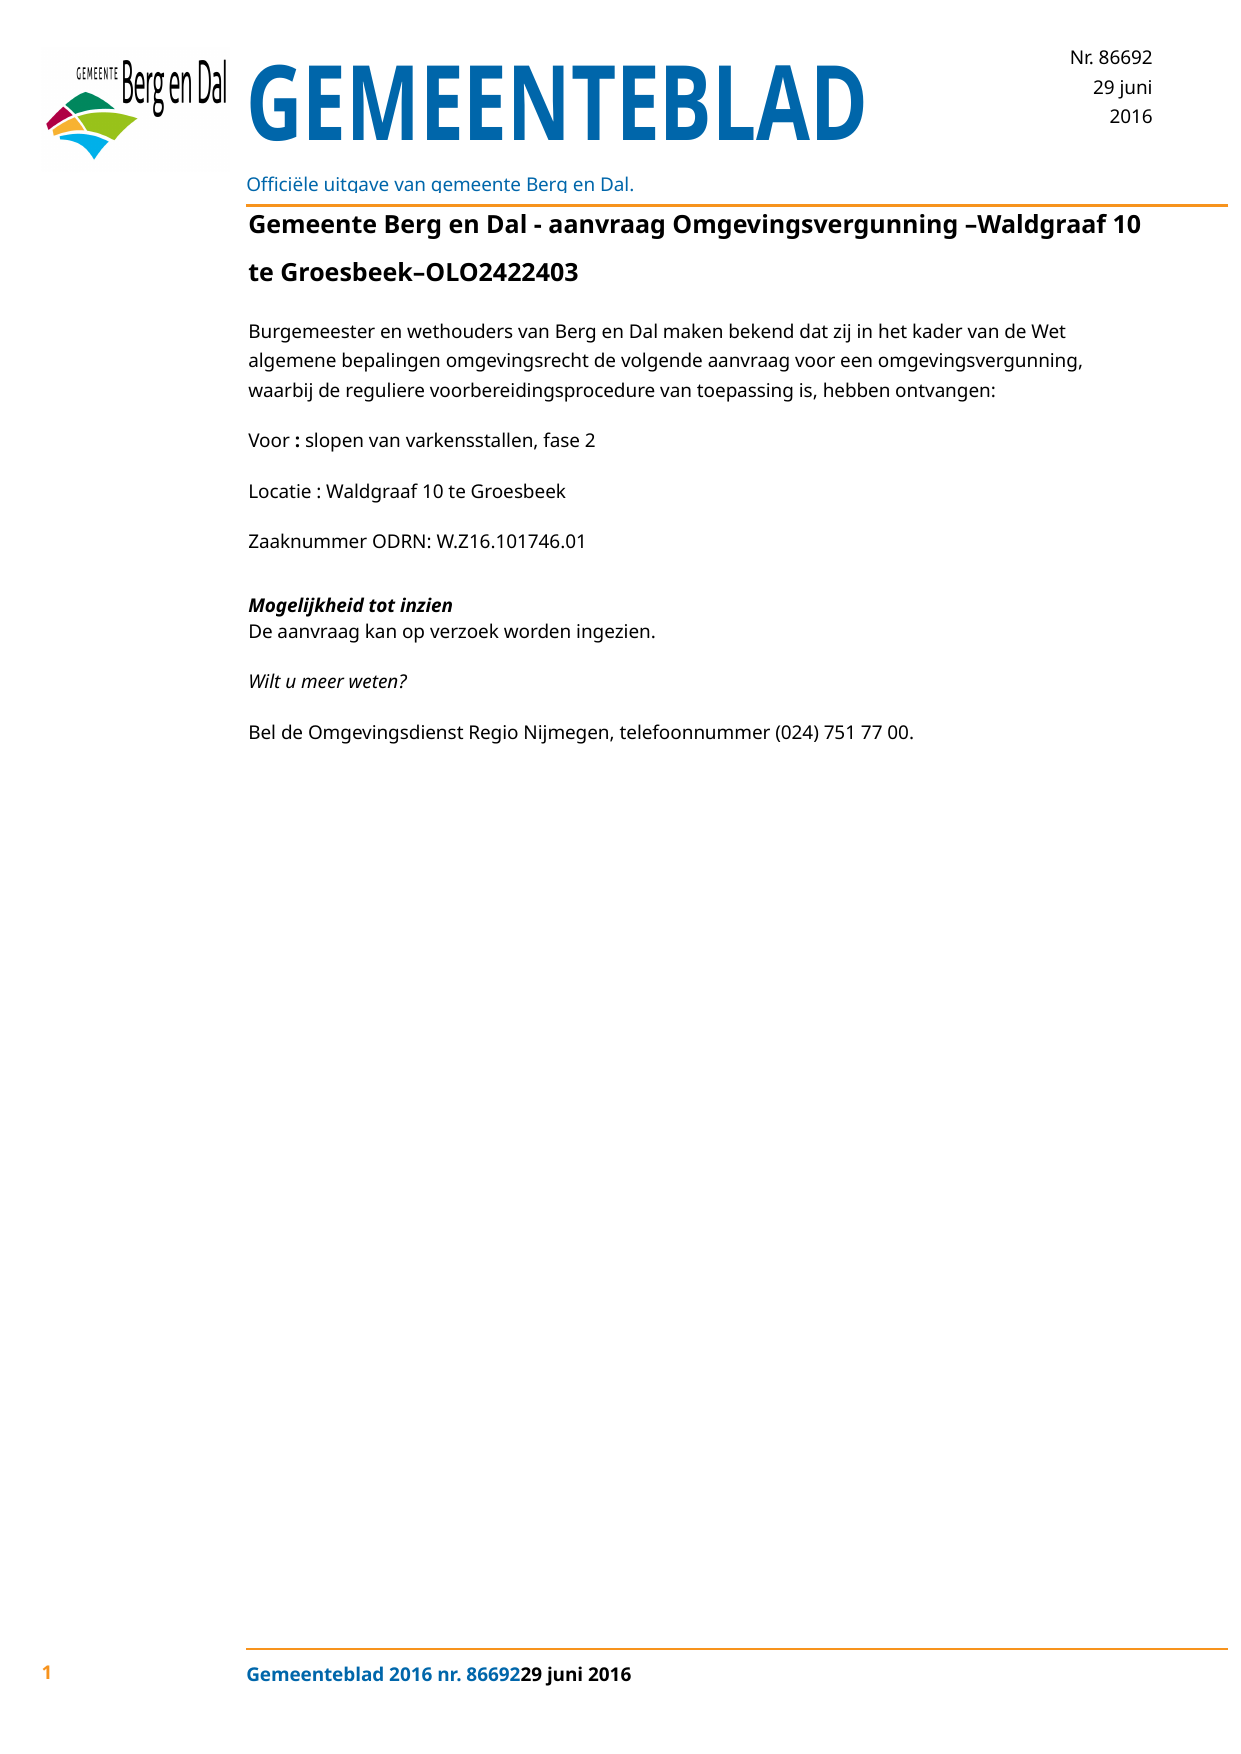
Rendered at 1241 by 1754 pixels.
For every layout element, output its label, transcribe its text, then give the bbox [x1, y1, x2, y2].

text Bel de Omgevingsdienst Regio Nijmegen, telefoonnummer (024) 751 77 00. [248, 719, 1152, 744]
text Zaaknummer ODRN: W.Z16.101746.01 [248, 528, 1152, 554]
text De aanvraag kan op verzoek worden ingezien. [248, 618, 1152, 644]
text Gemeente Berg en Dal - aanvraag Omgevingsvergunning –Waldgraaf 10 te Groesbeek–OLO2422403 [248, 207, 1152, 288]
picture [41, 47, 231, 172]
text Burgemeester en wethouders van Berg en Dal maken bekend dat zij in het kader van de Wet algemene bepalingen omgevingsrecht de volgende aanvraag voor een omgevingsvergunning, waarbij de reguliere voorbereidingsprocedure van toepassing is, hebben ontvangen: [248, 318, 1152, 403]
text Voor : slopen van varkensstallen, fase 2 [248, 427, 1152, 453]
text Locatie : Waldgraaf 10 te Groesbeek [248, 478, 1152, 504]
text Wilt u meer weten? [248, 668, 1152, 694]
text Mogelijkheid tot inzien [248, 592, 1152, 618]
